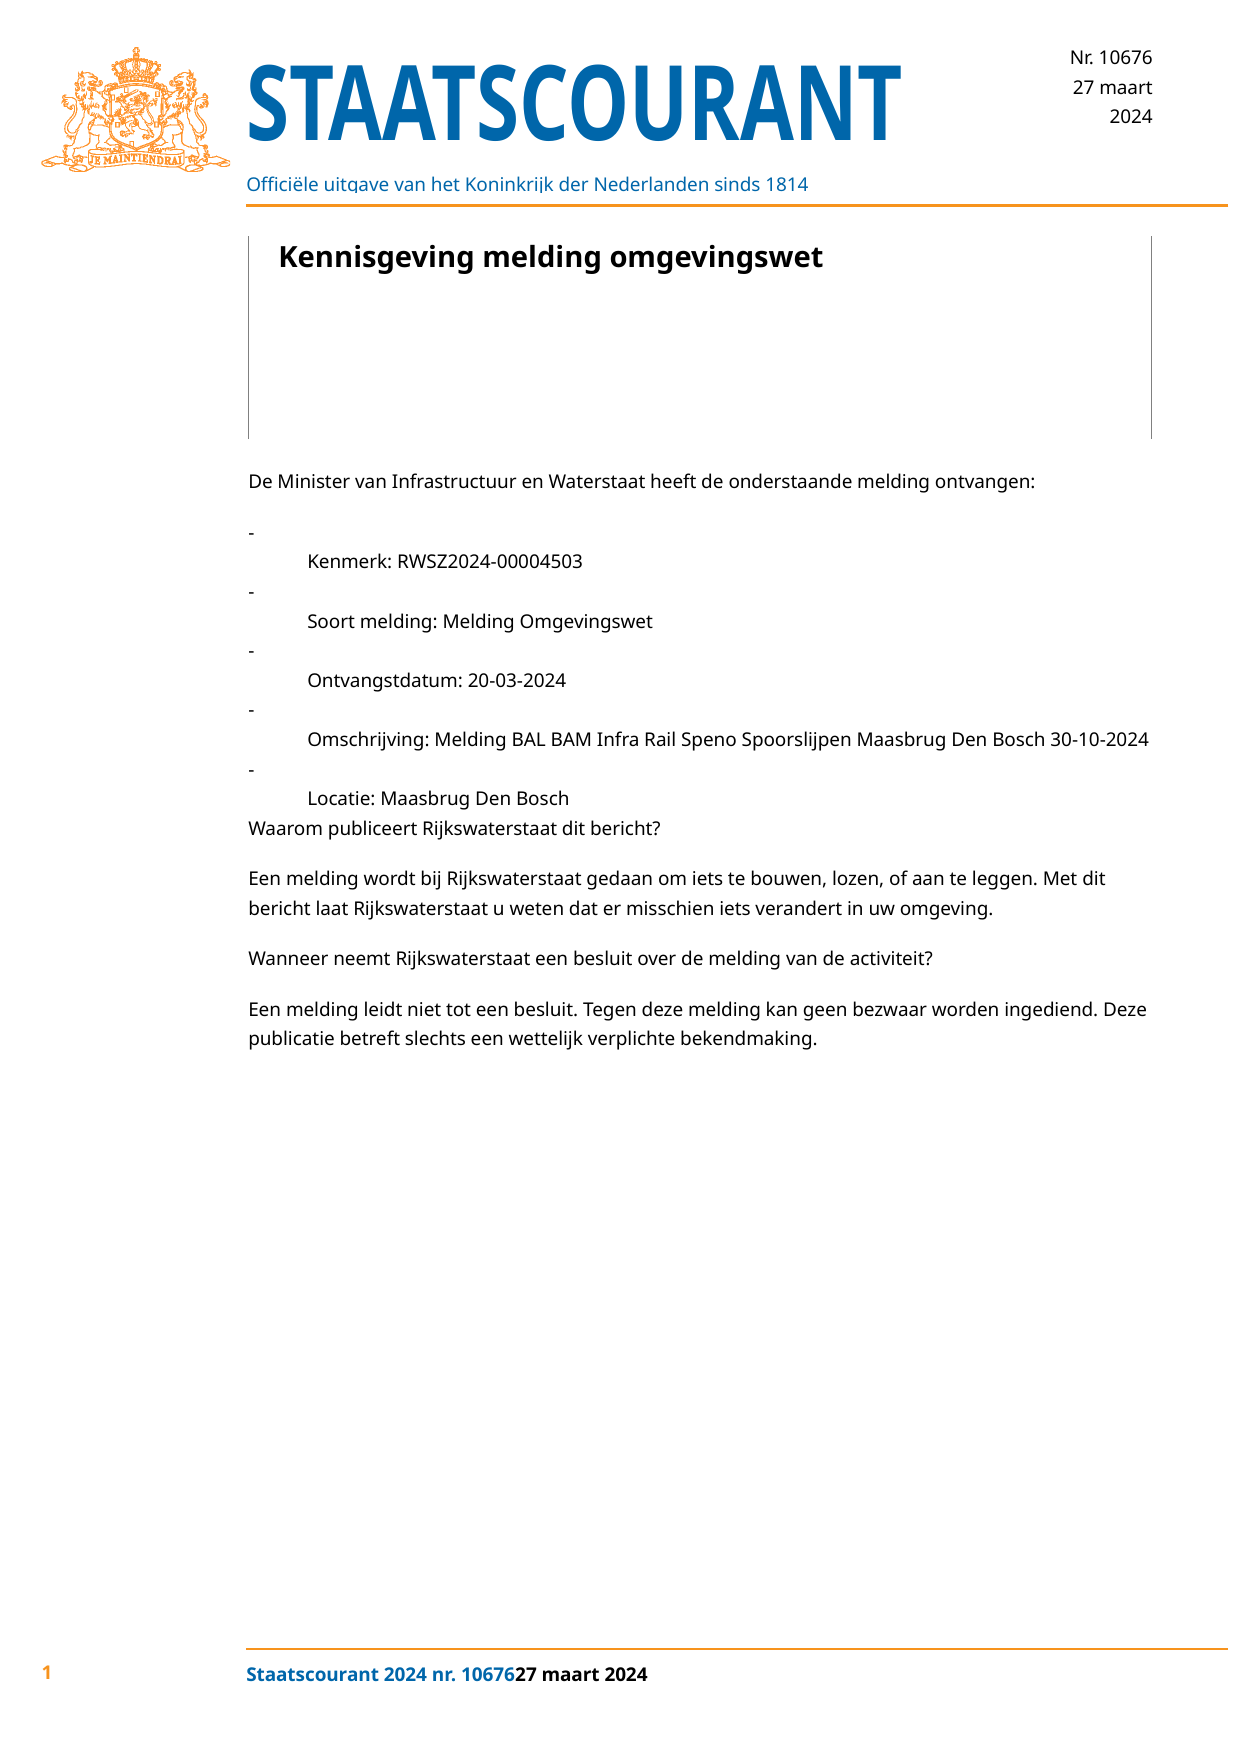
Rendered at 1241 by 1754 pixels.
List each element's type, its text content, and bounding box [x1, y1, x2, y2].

text Waarom publiceert Rijkswaterstaat dit bericht? [248, 815, 1152, 841]
text De Minister van Infrastructuur en Waterstaat heeft de onderstaande melding ontvangen: [248, 469, 1152, 494]
list Omschrijving: Melding BAL BAM Infra Rail Speno Spoorslijpen Maasbrug Den Bosch 30-10-2024 [248, 726, 1152, 752]
list Ontvangstdatum: 20-03-2024 [248, 667, 1152, 693]
text Wanneer neemt Rijkswaterstaat een besluit over de melding van de activiteit? [248, 945, 1152, 971]
text Een melding leidt niet tot een besluit. Tegen deze melding kan geen bezwaar worden ingediend. Deze publicatie betreft slechts een wettelijk verplichte bekendmaking. [248, 996, 1152, 1051]
list Locatie: Maasbrug Den Bosch [248, 785, 1152, 811]
picture [912, 236, 1090, 414]
table_header Kennisgeving melding omgevingswet [249, 236, 850, 439]
list Soort melding: Melding Omgevingswet [248, 608, 1152, 633]
picture [41, 47, 231, 172]
text Een melding wordt bij Rijkswaterstaat gedaan om iets te bouwen, lozen, of aan te leggen. Met dit bericht laat Rijkswaterstaat u weten dat er misschien iets verandert in uw omgeving. [248, 865, 1152, 921]
table_header [850, 414, 1151, 439]
table_header [850, 236, 912, 413]
table_header [1090, 236, 1151, 413]
list Kenmerk: RWSZ2024-00004503 [248, 549, 1152, 574]
